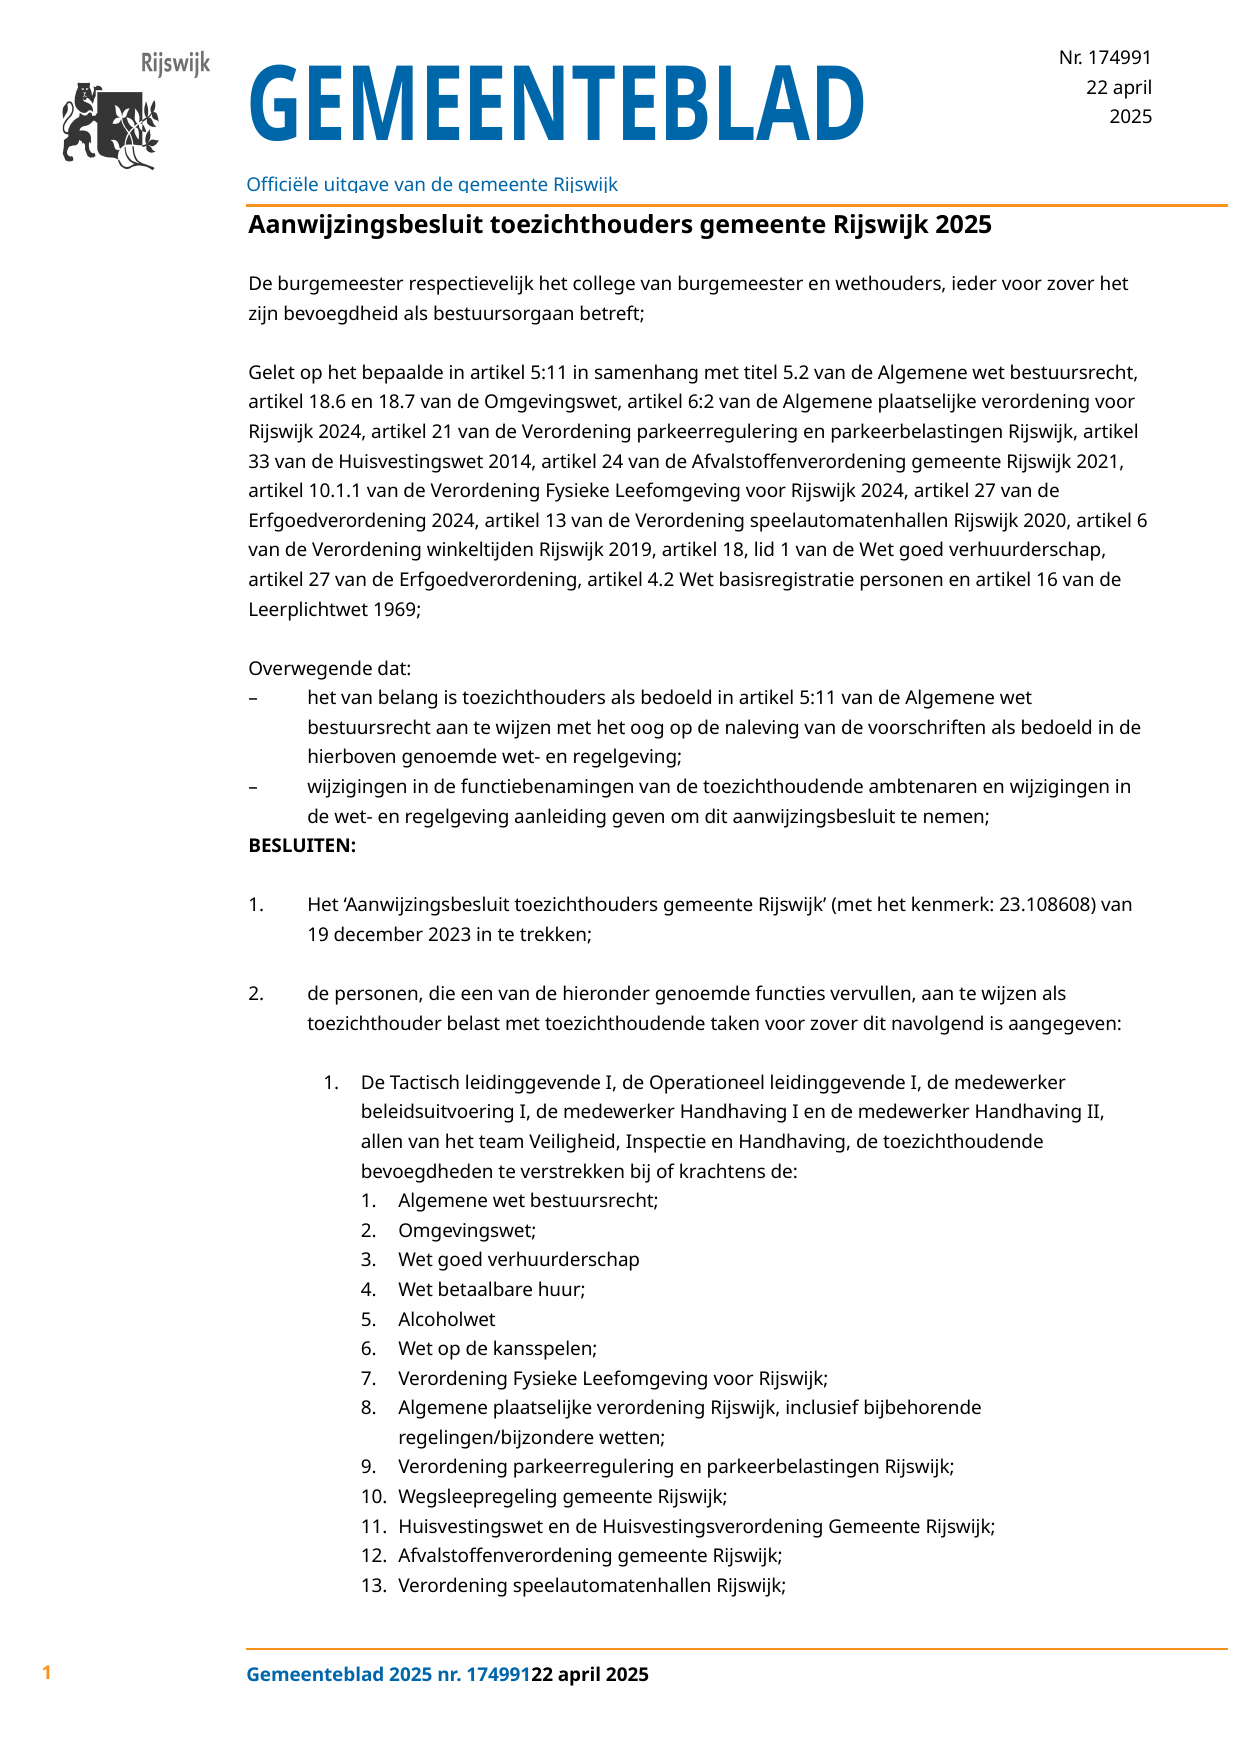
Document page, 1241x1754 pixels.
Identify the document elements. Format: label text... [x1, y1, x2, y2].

list Wegsleepregeling gemeente Rijswijk; [361, 1483, 1152, 1509]
list Wet betaalbare huur; [361, 1276, 1152, 1302]
text Gelet op het bepaalde in artikel 5:11 in samenhang met titel 5.2 van de Algemene wet bestuursrecht, artikel 18.6 en 18.7 van de Omgevingswet, artikel 6:2 van de Algemene plaatselijke verordening voor Rijswijk 2024, artikel 21 van de Verordening parkeerregulering en parkeerbelastingen Rijswijk, artikel 33 van de Huisvestingswet 2014, artikel 24 van de Afvalstoffenverordening gemeente Rijswijk 2021, artikel 10.1.1 van de Verordening Fysieke Leefomgeving voor Rijswijk 2024, artikel 27 van de Erfgoedverordening 2024, artikel 13 van de Verordening speelautomatenhallen Rijswijk 2020, artikel 6 van de Verordening winkeltijden Rijswijk 2019, artikel 18, lid 1 van de Wet goed verhuurderschap, artikel 27 van de Erfgoedverordening, artikel 4.2 Wet basisregistratie personen en artikel 16 van de Leerplichtwet 1969; [248, 359, 1152, 621]
list Het ‘Aanwijzingsbesluit toezichthouders gemeente Rijswijk’ (met het kenmerk: 23.108608) van 19 december 2023 in te trekken; [248, 892, 1152, 947]
text De burgemeester respectievelijk het college van burgemeester en wethouders, ieder voor zover het zijn bevoegdheid als bestuursorgaan betreft; [248, 270, 1152, 326]
text BESLUITEN: [248, 832, 1152, 858]
list Huisvestingswet en de Huisvestingsverordening Gemeente Rijswijk; [361, 1513, 1152, 1538]
list wijzigingen in de functiebenamingen van de toezichthoudende ambtenaren en wijzigingen in de wet- en regelgeving aanleiding geven om dit aanwijzingsbesluit te nemen; [248, 773, 1152, 828]
list Algemene plaatselijke verordening Rijswijk, inclusief bijbehorende regelingen/bijzondere wetten; [361, 1394, 1152, 1450]
picture [41, 47, 231, 172]
text Overwegende dat: [248, 655, 1152, 681]
list Alcoholwet [361, 1306, 1152, 1331]
list De Tactisch leidinggevende I, de Operationeel leidinggevende I, de medewerker beleidsuitvoering I, de medewerker Handhaving I en de medewerker Handhaving II, allen van het team Veiligheid, Inspectie en Handhaving, de toezichthoudende bevoegdheden te verstrekken bij of krachtens de: [323, 1069, 1152, 1183]
list Wet goed verhuurderschap [361, 1247, 1152, 1272]
text Aanwijzingsbesluit toezichthouders gemeente Rijswijk 2025 [248, 207, 1152, 241]
list Omgevingswet; [361, 1217, 1152, 1243]
list het van belang is toezichthouders als bedoeld in artikel 5:11 van de Algemene wet bestuursrecht aan te wijzen met het oog op de naleving van de voorschriften als bedoeld in de hierboven genoemde wet- en regelgeving; [248, 684, 1152, 769]
list de personen, die een van de hieronder genoemde functies vervullen, aan te wijzen als toezichthouder belast met toezichthoudende taken voor zover dit navolgend is aangegeven: [248, 980, 1152, 1036]
list Verordening speelautomatenhallen Rijswijk; [361, 1572, 1152, 1598]
list Algemene wet bestuursrecht; [361, 1187, 1152, 1213]
list Afvalstoffenverordening gemeente Rijswijk; [361, 1542, 1152, 1568]
list Verordening Fysieke Leefomgeving voor Rijswijk; [361, 1365, 1152, 1391]
list Wet op de kansspelen; [361, 1335, 1152, 1361]
list Verordening parkeerregulering en parkeerbelastingen Rijswijk; [361, 1454, 1152, 1479]
